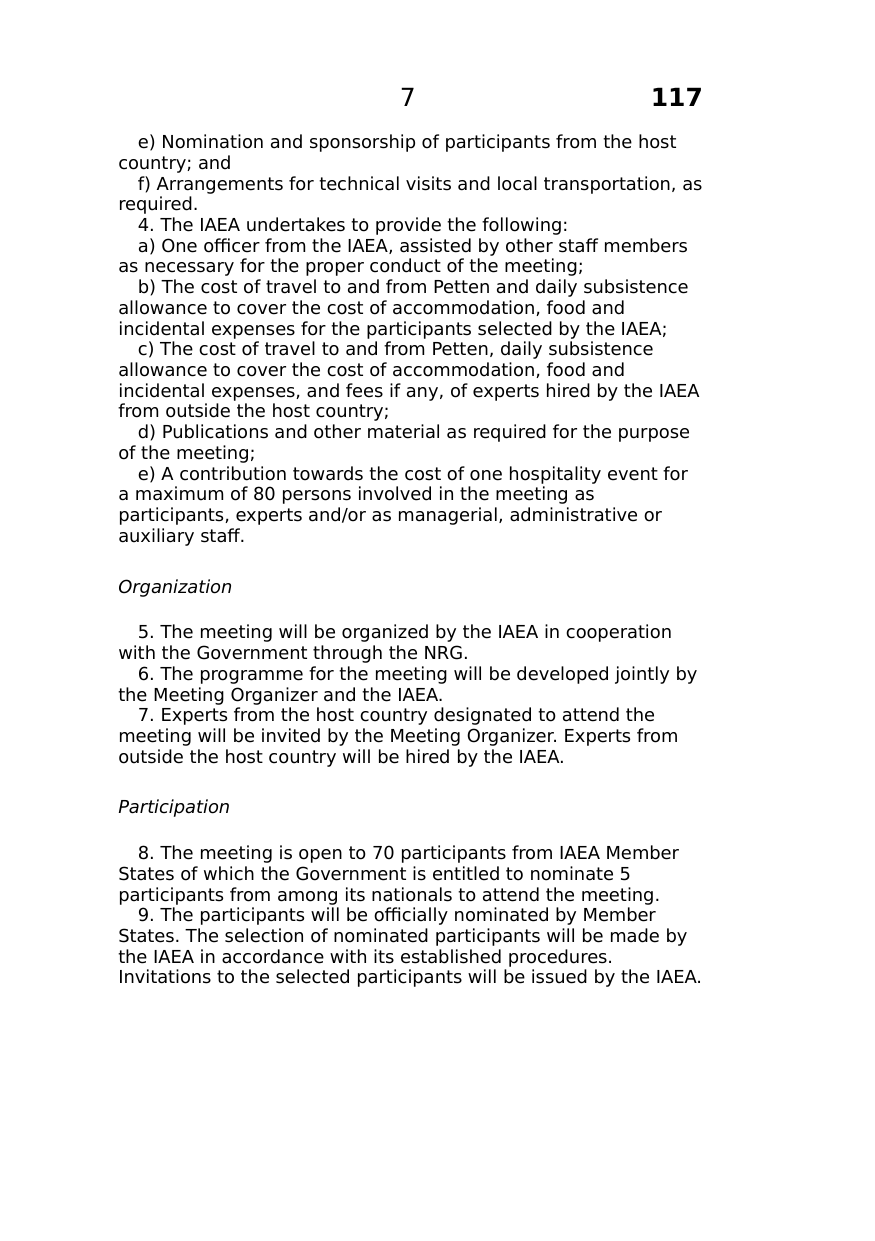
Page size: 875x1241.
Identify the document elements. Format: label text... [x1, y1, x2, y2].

text b) The cost of travel to and from Petten and daily subsistence allowance to cover the cost of accommodation, food and incidental expenses for the participants selected by the IAEA; [118, 277, 703, 339]
subtitle Participation [118, 797, 703, 818]
text 8. The meeting is open to 70 participants from IAEA Member States of which the Government is entitled to nominate 5 participants from among its nationals to attend the meeting. [118, 843, 703, 905]
text e) A contribution towards the cost of one hospitality event for a maximum of 80 persons involved in the meeting as participants, experts and/or as managerial, administrative or auxiliary staff. [118, 463, 703, 546]
text 6. The programme for the meeting will be developed jointly by the Meeting Organizer and the IAEA. [118, 664, 703, 705]
text 9. The participants will be officially nominated by Member States. The selection of nominated participants will be made by the IAEA in accordance with its established procedures. Invitations to the selected participants will be issued by the IAEA. [118, 905, 703, 988]
text c) The cost of travel to and from Petten, daily subsistence allowance to cover the cost of accommodation, food and incidental expenses, and fees if any, of experts hired by the IAEA from outside the host country; [118, 339, 703, 422]
text 4. The IAEA undertakes to provide the following: [118, 215, 703, 236]
text 5. The meeting will be organized by the IAEA in cooperation with the Government through the NRG. [118, 622, 703, 664]
subtitle Organization [118, 576, 703, 597]
text 7. Experts from the host country designated to attend the meeting will be invited by the Meeting Organizer. Experts from outside the host country will be hired by the IAEA. [118, 705, 703, 767]
text a) One officer from the IAEA, assisted by other staff members as necessary for the proper conduct of the meeting; [118, 236, 703, 277]
text d) Publications and other material as required for the purpose of the meeting; [118, 422, 703, 463]
text e) Nomination and sponsorship of participants from the host country; and [118, 132, 703, 173]
text f) Arrangements for technical visits and local transportation, as required. [118, 173, 703, 215]
